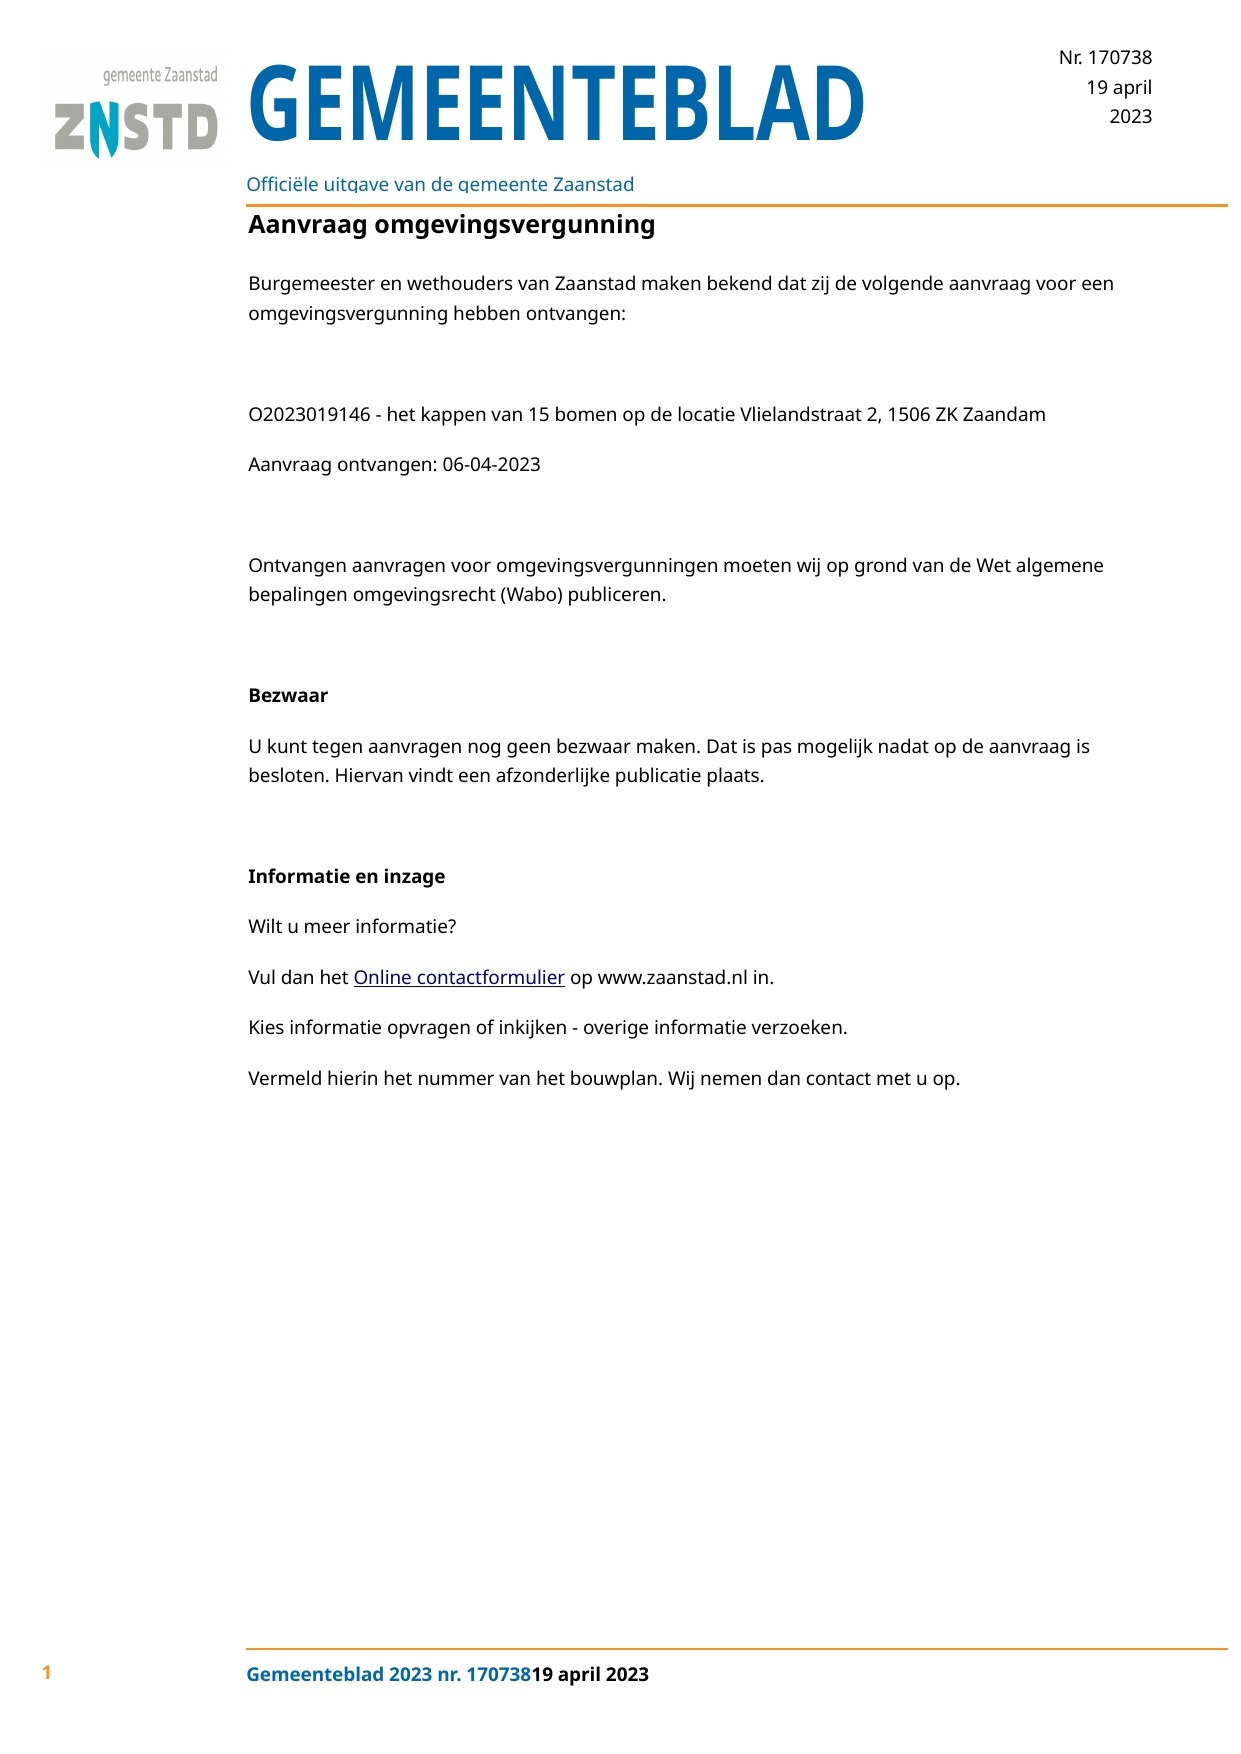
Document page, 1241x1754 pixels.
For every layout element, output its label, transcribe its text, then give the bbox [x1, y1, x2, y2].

text Ontvangen aanvragen voor omgevingsvergunningen moeten wij op grond van de Wet algemene bepalingen omgevingsrecht (Wabo) publiceren. [248, 552, 1152, 607]
text Vermeld hierin het nummer van het bouwplan. Wij nemen dan contact met u op. [248, 1065, 1152, 1091]
text Aanvraag omgevingsvergunning [248, 207, 1152, 241]
text Kies informatie opvragen of inkijken - overige informatie verzoeken. [248, 1014, 1152, 1040]
text Burgemeester en wethouders van Zaanstad maken bekend dat zij de volgende aanvraag voor een omgevingsvergunning hebben ontvangen: [248, 270, 1152, 326]
text Informatie en inzage [248, 863, 1152, 889]
text O2023019146 - het kappen van 15 bomen op de locatie Vlielandstraat 2, 1506 ZK Zaandam [248, 401, 1152, 426]
text Vul dan het Online contactformulier op www.zaanstad.nl in. [248, 964, 1152, 990]
text Aanvraag ontvangen: 06-04-2023 [248, 451, 1152, 477]
picture [41, 47, 231, 172]
text U kunt tegen aanvragen nog geen bezwaar maken. Dat is pas mogelijk nadat op de aanvraag is besloten. Hiervan vindt een afzonderlijke publicatie plaats. [248, 733, 1152, 788]
text Wilt u meer informatie? [248, 914, 1152, 939]
text Bezwaar [248, 682, 1152, 708]
